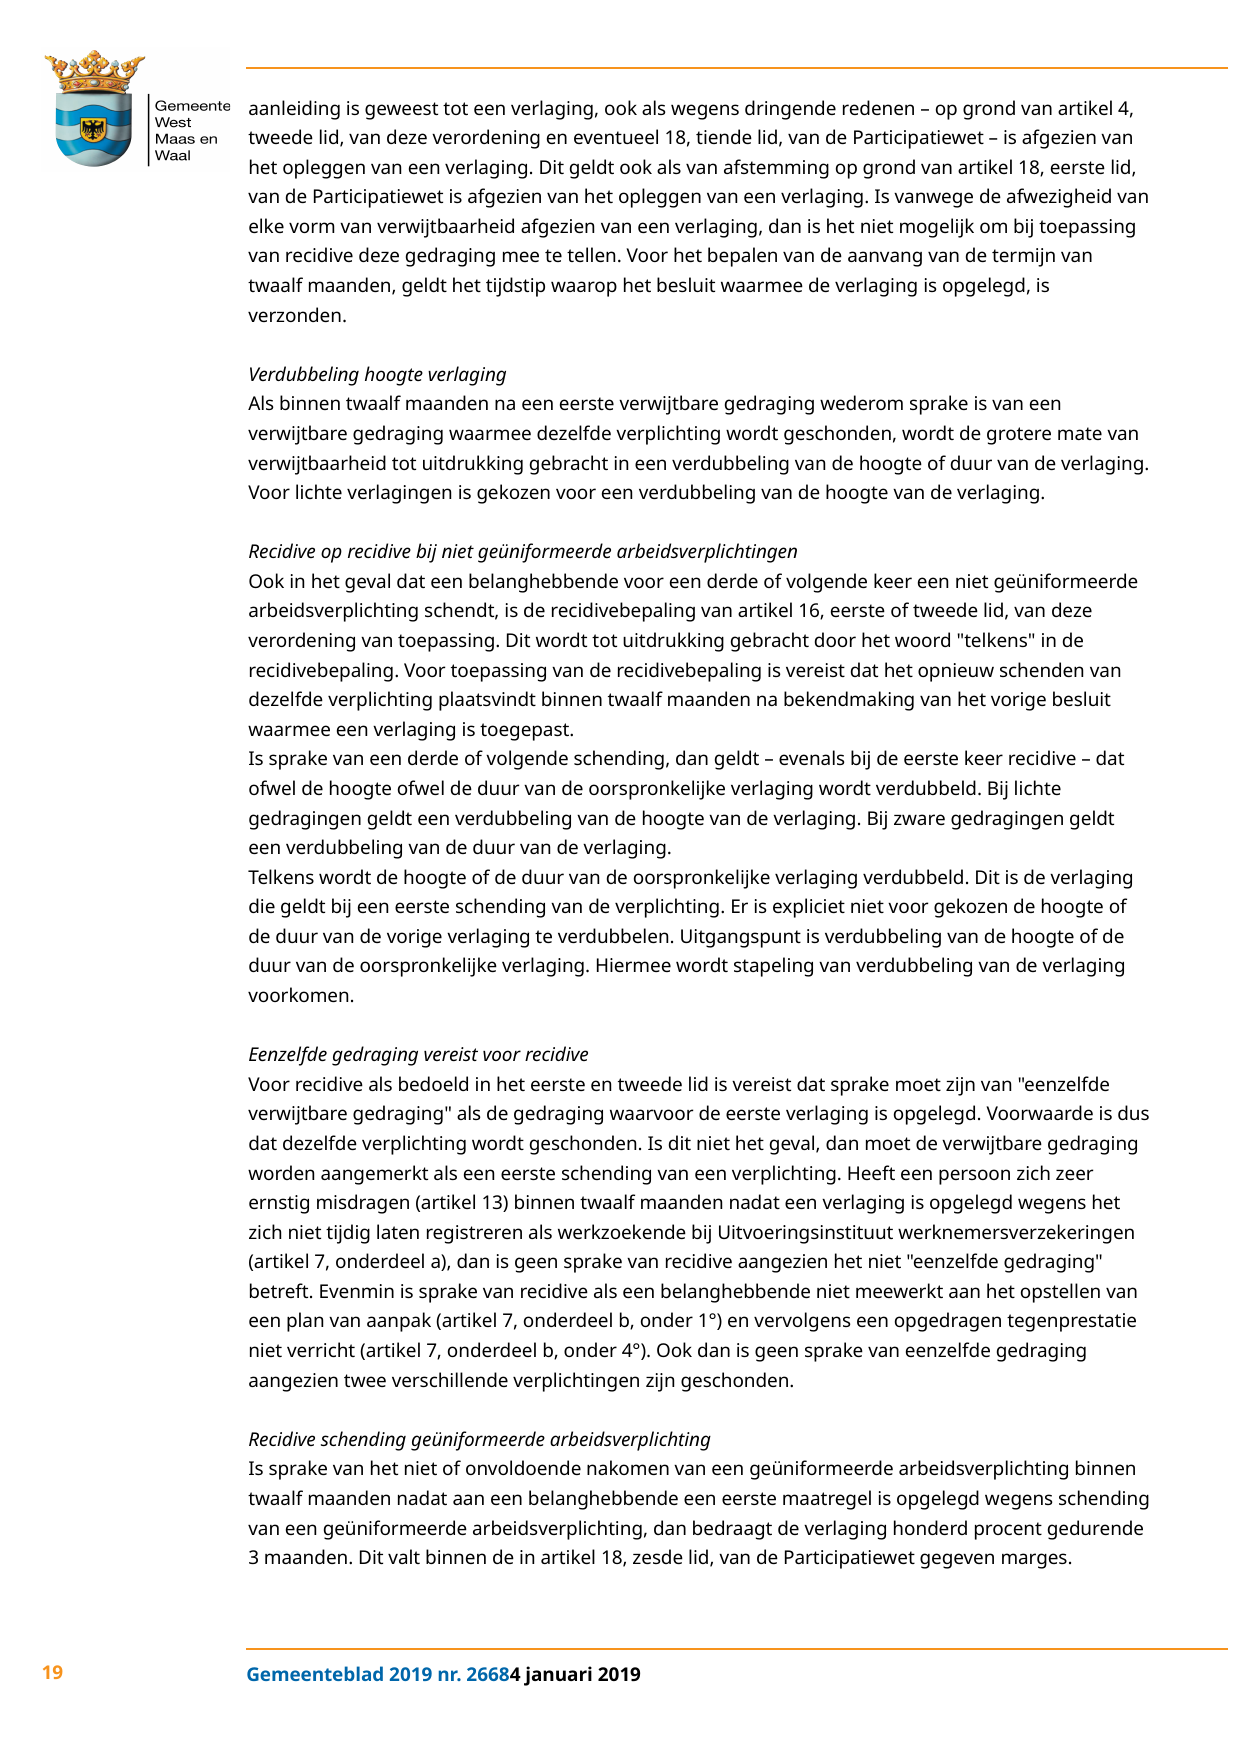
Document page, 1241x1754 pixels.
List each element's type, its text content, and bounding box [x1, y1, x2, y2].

text aanleiding is geweest tot een verlaging, ook als wegens dringende redenen – op grond van artikel 4, tweede lid, van deze verordening en eventueel 18, tiende lid, van de Participatiewet – is afgezien van het opleggen van een verlaging. Dit geldt ook als van afstemming op grond van artikel 18, eerste lid, van de Participatiewet is afgezien van het opleggen van een verlaging. Is vanwege de afwezigheid van elke vorm van verwijtbaarheid afgezien van een verlaging, dan is het niet mogelijk om bij toepassing van recidive deze gedraging mee te tellen. Voor het bepalen van de aanvang van de termijn van twaalf maanden, geldt het tijdstip waarop het besluit waarmee de verlaging is opgelegd, is verzonden. [248, 95, 1152, 328]
text Eenzelfde gedraging vereist voor recidive [248, 1041, 1152, 1067]
text Voor recidive als bedoeld in het eerste en tweede lid is vereist dat sprake moet zijn van "eenzelfde verwijtbare gedraging" als de gedraging waarvoor de eerste verlaging is opgelegd. Voorwaarde is dus dat dezelfde verplichting wordt geschonden. Is dit niet het geval, dan moet de verwijtbare gedraging worden aangemerkt als een eerste schending van een verplichting. Heeft een persoon zich zeer ernstig misdragen (artikel 13) binnen twaalf maanden nadat een verlaging is opgelegd wegens het zich niet tijdig laten registreren als werkzoekende bij Uitvoeringsinstituut werknemersverzekeringen (artikel 7, onderdeel a), dan is geen sprake van recidive aangezien het niet "eenzelfde gedraging" betreft. Evenmin is sprake van recidive als een belanghebbende niet meewerkt aan het opstellen van een plan van aanpak (artikel 7, onderdeel b, onder 1°) en vervolgens een opgedragen tegenprestatie niet verricht (artikel 7, onderdeel b, onder 4°). Ook dan is geen sprake van eenzelfde gedraging aangezien twee verschillende verplichtingen zijn geschonden. [248, 1071, 1152, 1393]
text Recidive op recidive bij niet geüniformeerde arbeidsverplichtingen [248, 538, 1152, 564]
text Verdubbeling hoogte verlaging [248, 361, 1152, 387]
text Telkens wordt de hoogte of de duur van de oorspronkelijke verlaging verdubbeld. Dit is de verlaging die geldt bij een eerste schending van de verplichting. Er is expliciet niet voor gekozen de hoogte of de duur van de vorige verlaging te verdubbelen. Uitgangspunt is verdubbeling van de hoogte of de duur van de oorspronkelijke verlaging. Hiermee wordt stapeling van verdubbeling van de verlaging voorkomen. [248, 864, 1152, 1008]
text Is sprake van het niet of onvoldoende nakomen van een geüniformeerde arbeidsverplichting binnen twaalf maanden nadat aan een belanghebbende een eerste maatregel is opgelegd wegens schending van een geüniformeerde arbeidsverplichting, dan bedraagt de verlaging honderd procent gedurende 3 maanden. Dit valt binnen de in artikel 18, zesde lid, van de Participatiewet gegeven marges. [248, 1456, 1152, 1570]
text Ook in het geval dat een belanghebbende voor een derde of volgende keer een niet geüniformeerde arbeidsverplichting schendt, is de recidivebepaling van artikel 16, eerste of tweede lid, van deze verordening van toepassing. Dit wordt tot uitdrukking gebracht door het woord "telkens" in de recidivebepaling. Voor toepassing van de recidivebepaling is vereist dat het opnieuw schenden van dezelfde verplichting plaatsvindt binnen twaalf maanden na bekendmaking van het vorige besluit waarmee een verlaging is toegepast. [248, 568, 1152, 742]
text Is sprake van een derde of volgende schending, dan geldt – evenals bij de eerste keer recidive – dat ofwel de hoogte ofwel de duur van de oorspronkelijke verlaging wordt verdubbeld. Bij lichte gedragingen geldt een verdubbeling van de hoogte van de verlaging. Bij zware gedragingen geldt een verdubbeling van de duur van de verlaging. [248, 746, 1152, 860]
picture [41, 47, 231, 172]
text Recidive schending geüniformeerde arbeidsverplichting [248, 1426, 1152, 1452]
text Als binnen twaalf maanden na een eerste verwijtbare gedraging wederom sprake is van een verwijtbare gedraging waarmee dezelfde verplichting wordt geschonden, wordt de grotere mate van verwijtbaarheid tot uitdrukking gebracht in een verdubbeling van de hoogte of duur van de verlaging. Voor lichte verlagingen is gekozen voor een verdubbeling van de hoogte van de verlaging. [248, 391, 1152, 505]
